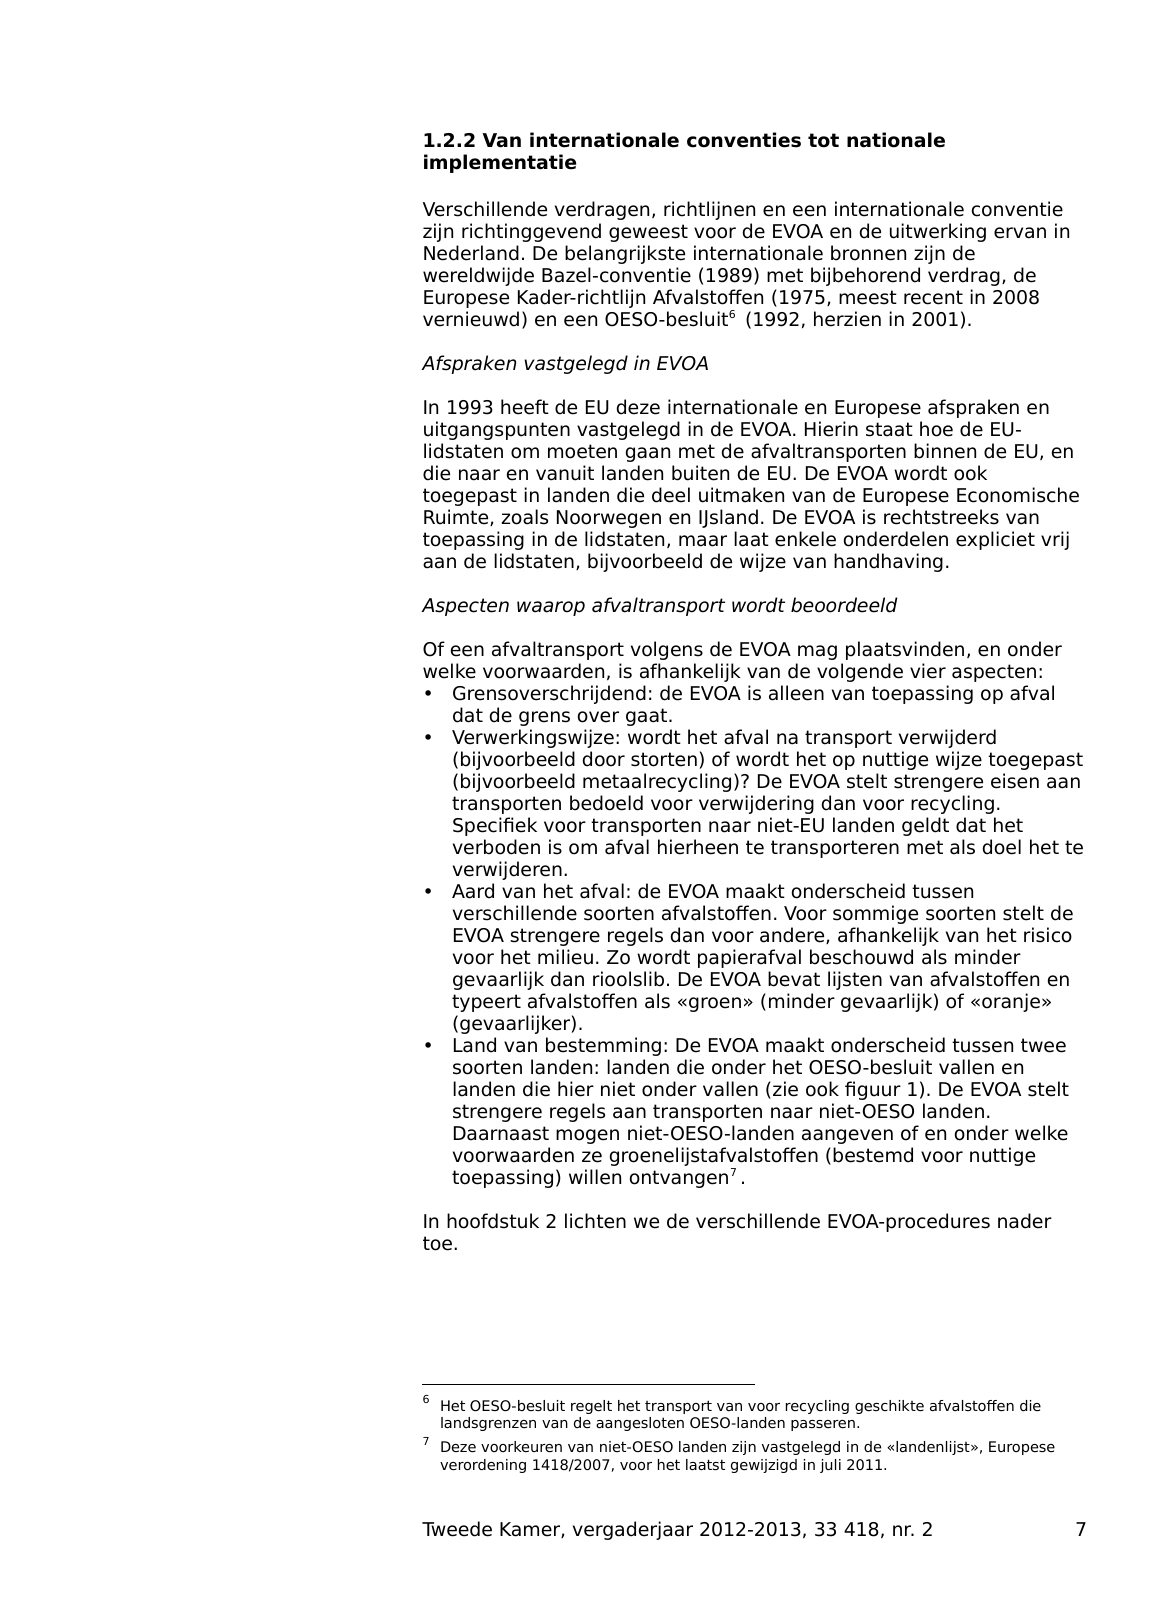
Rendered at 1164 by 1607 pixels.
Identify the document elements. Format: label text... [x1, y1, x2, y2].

text • Grensoverschrijdend: de EVOA is alleen van toepassing op afval dat de grens over gaat. [422, 683, 1087, 727]
text In hoofdstuk 2 lichten we de verschillende EVOA-procedures nader toe. [422, 1211, 1087, 1255]
subtitle Afspraken vastgelegd in EVOA [422, 353, 1087, 375]
text Of een afvaltransport volgens de EVOA mag plaatsvinden, en onder welke voorwaarden, is afhankelijk van de volgende vier aspecten: [422, 639, 1087, 683]
text • Verwerkingswijze: wordt het afval na transport verwijderd (bijvoorbeeld door storten) of wordt het op nuttige wijze toegepast (bijvoorbeeld metaalrecycling)? De EVOA stelt strengere eisen aan transporten bedoeld voor verwijdering dan voor recycling. Specifiek voor transporten naar niet-EU landen geldt dat het verboden is om afval hierheen te transporteren met als doel het te verwijderen. [422, 727, 1087, 881]
text Het OESO-besluit regelt het transport van voor recycling geschikte afvalstoffen die landsgrenzen van de aangesloten OESO-landen passeren. [422, 1393, 1087, 1432]
text • Land van bestemming: De EVOA maakt onderscheid tussen twee soorten landen: landen die onder het OESO-besluit vallen en landen die hier niet onder vallen (zie ook figuur 1). De EVOA stelt strengere regels aan transporten naar niet-OESO landen. Daarnaast mogen niet-OESO-landen aangeven of en onder welke voorwaarden ze groenelijstafvalstoffen (bestemd voor nuttige toepassing) willen ontvangen. [422, 1035, 1087, 1189]
text In 1993 heeft de EU deze internationale en Europese afspraken en uitgangspunten vastgelegd in de EVOA. Hierin staat hoe de EU-lidstaten om moeten gaan met de afvaltransporten binnen de EU, en die naar en vanuit landen buiten de EU. De EVOA wordt ook toegepast in landen die deel uitmaken van de Europese Economische Ruimte, zoals Noorwegen en IJsland. De EVOA is rechtstreeks van toepassing in de lidstaten, maar laat enkele onderdelen expliciet vrij aan de lidstaten, bijvoorbeeld de wijze van handhaving. [422, 397, 1087, 573]
text Deze voorkeuren van niet-OESO landen zijn vastgelegd in de «landenlijst», Europese verordening 1418/2007, voor het laatst gewijzigd in juli 2011. [422, 1435, 1087, 1474]
subtitle Aspecten waarop afvaltransport wordt beoordeeld [422, 595, 1087, 617]
text • Aard van het afval: de EVOA maakt onderscheid tussen verschillende soorten afvalstoffen. Voor sommige soorten stelt de EVOA strengere regels dan voor andere, afhankelijk van het risico voor het milieu. Zo wordt papierafval beschouwd als minder gevaarlijk dan rioolslib. De EVOA bevat lijsten van afvalstoffen en typeert afvalstoffen als «groen» (minder gevaarlijk) of «oranje» (gevaarlijker). [422, 881, 1087, 1035]
subtitle 1.2.2 Van internationale conventies tot nationale implementatie [422, 130, 1087, 174]
text Verschillende verdragen, richtlijnen en een internationale conventie zijn richtinggevend geweest voor de EVOA en de uitwerking ervan in Nederland. De belangrijkste internationale bronnen zijn de wereldwijde Bazel-conventie (1989) met bijbehorend verdrag, de Europese Kader-richtlijn Afvalstoffen (1975, meest recent in 2008 vernieuwd) en een OESO-besluit (1992, herzien in 2001). [422, 199, 1087, 331]
